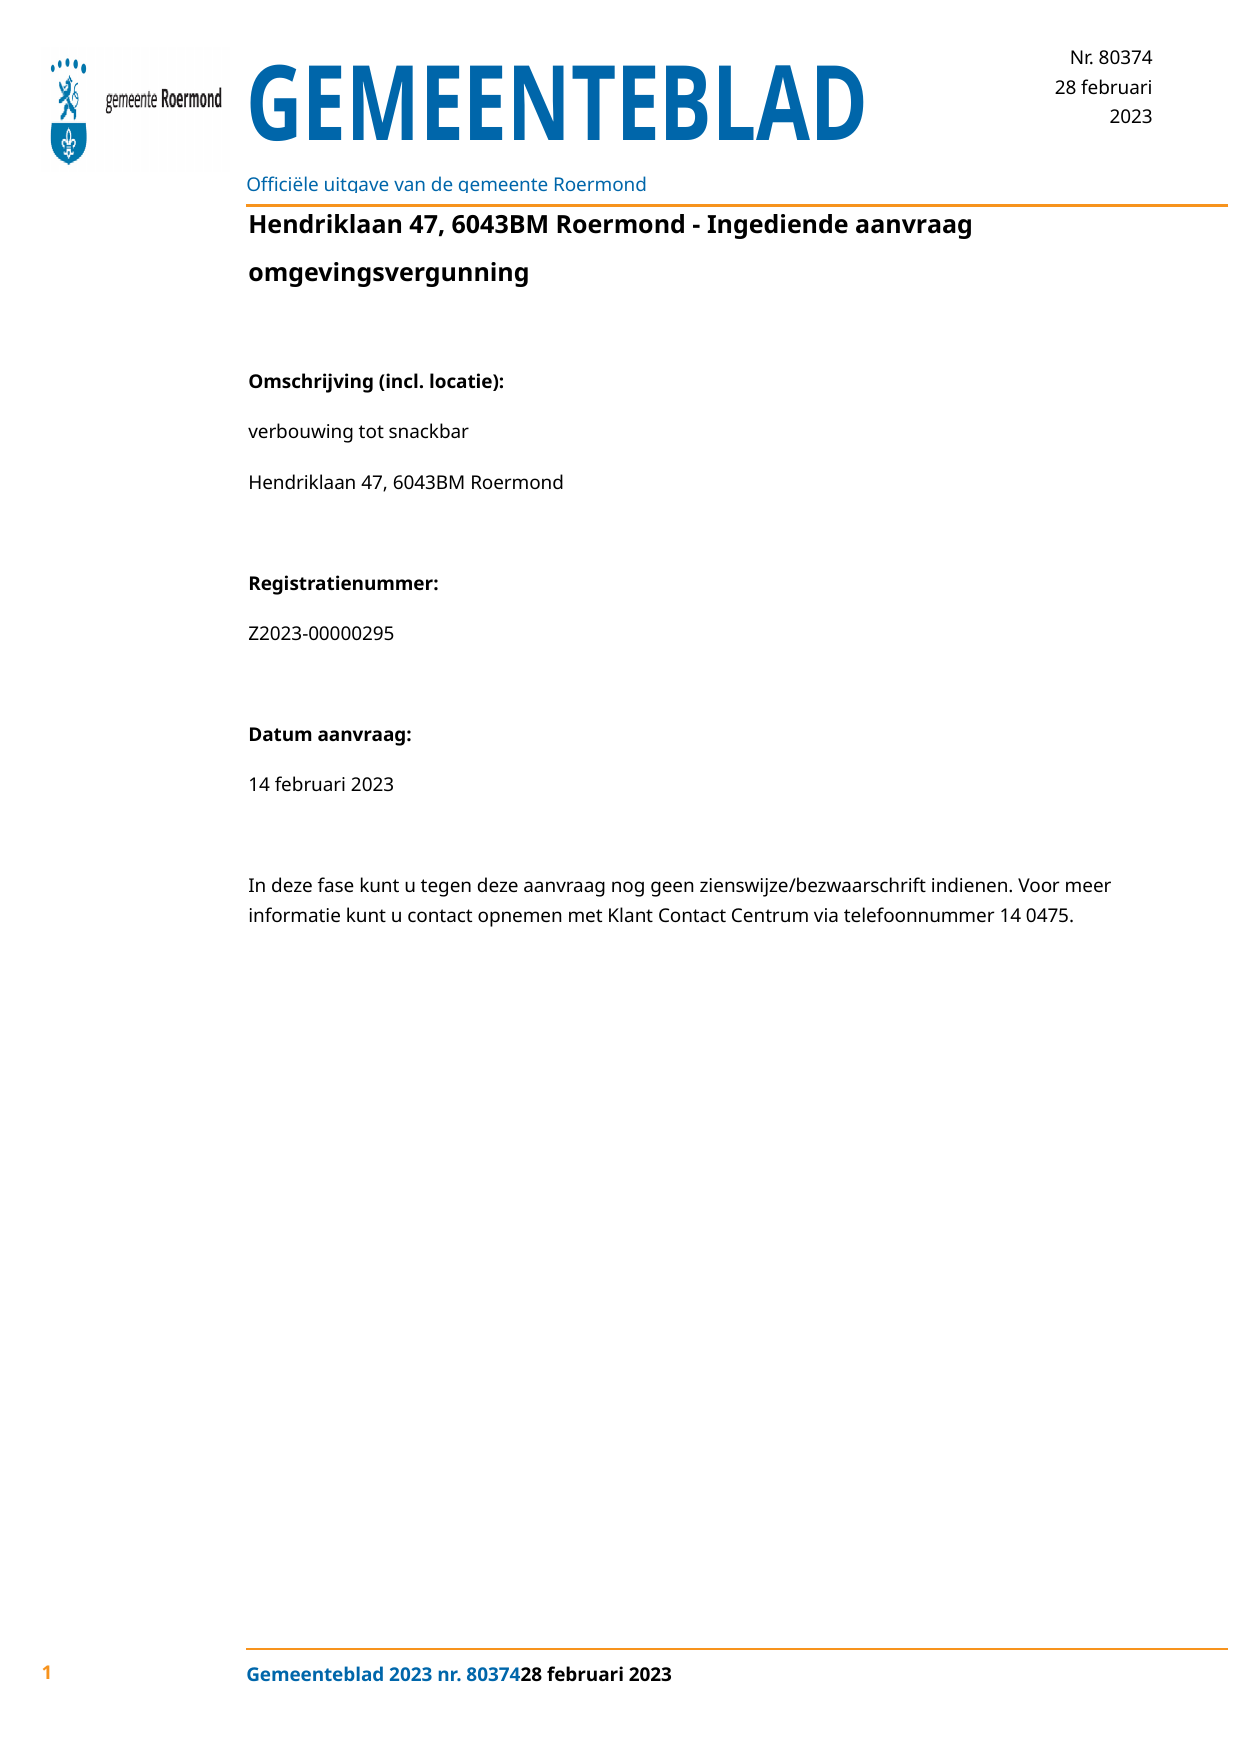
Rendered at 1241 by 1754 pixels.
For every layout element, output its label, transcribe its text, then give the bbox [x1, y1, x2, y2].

text verbouwing tot snackbar [248, 419, 1152, 444]
text Omschrijving (incl. locatie): [248, 368, 1152, 394]
text Hendriklaan 47, 6043BM Roermond - Ingediende aanvraag omgevingsvergunning [248, 207, 1152, 288]
picture [41, 47, 231, 172]
text Z2023-00000295 [248, 620, 1152, 646]
text In deze fase kunt u tegen deze aanvraag nog geen zienswijze/bezwaarschrift indienen. Voor meer informatie kunt u contact opnemen met Klant Contact Centrum via telefoonnummer 14 0475. [248, 872, 1152, 928]
text 14 februari 2023 [248, 772, 1152, 797]
text Hendriklaan 47, 6043BM Roermond [248, 469, 1152, 495]
text Datum aanvraag: [248, 721, 1152, 747]
text Registratienummer: [248, 570, 1152, 596]
